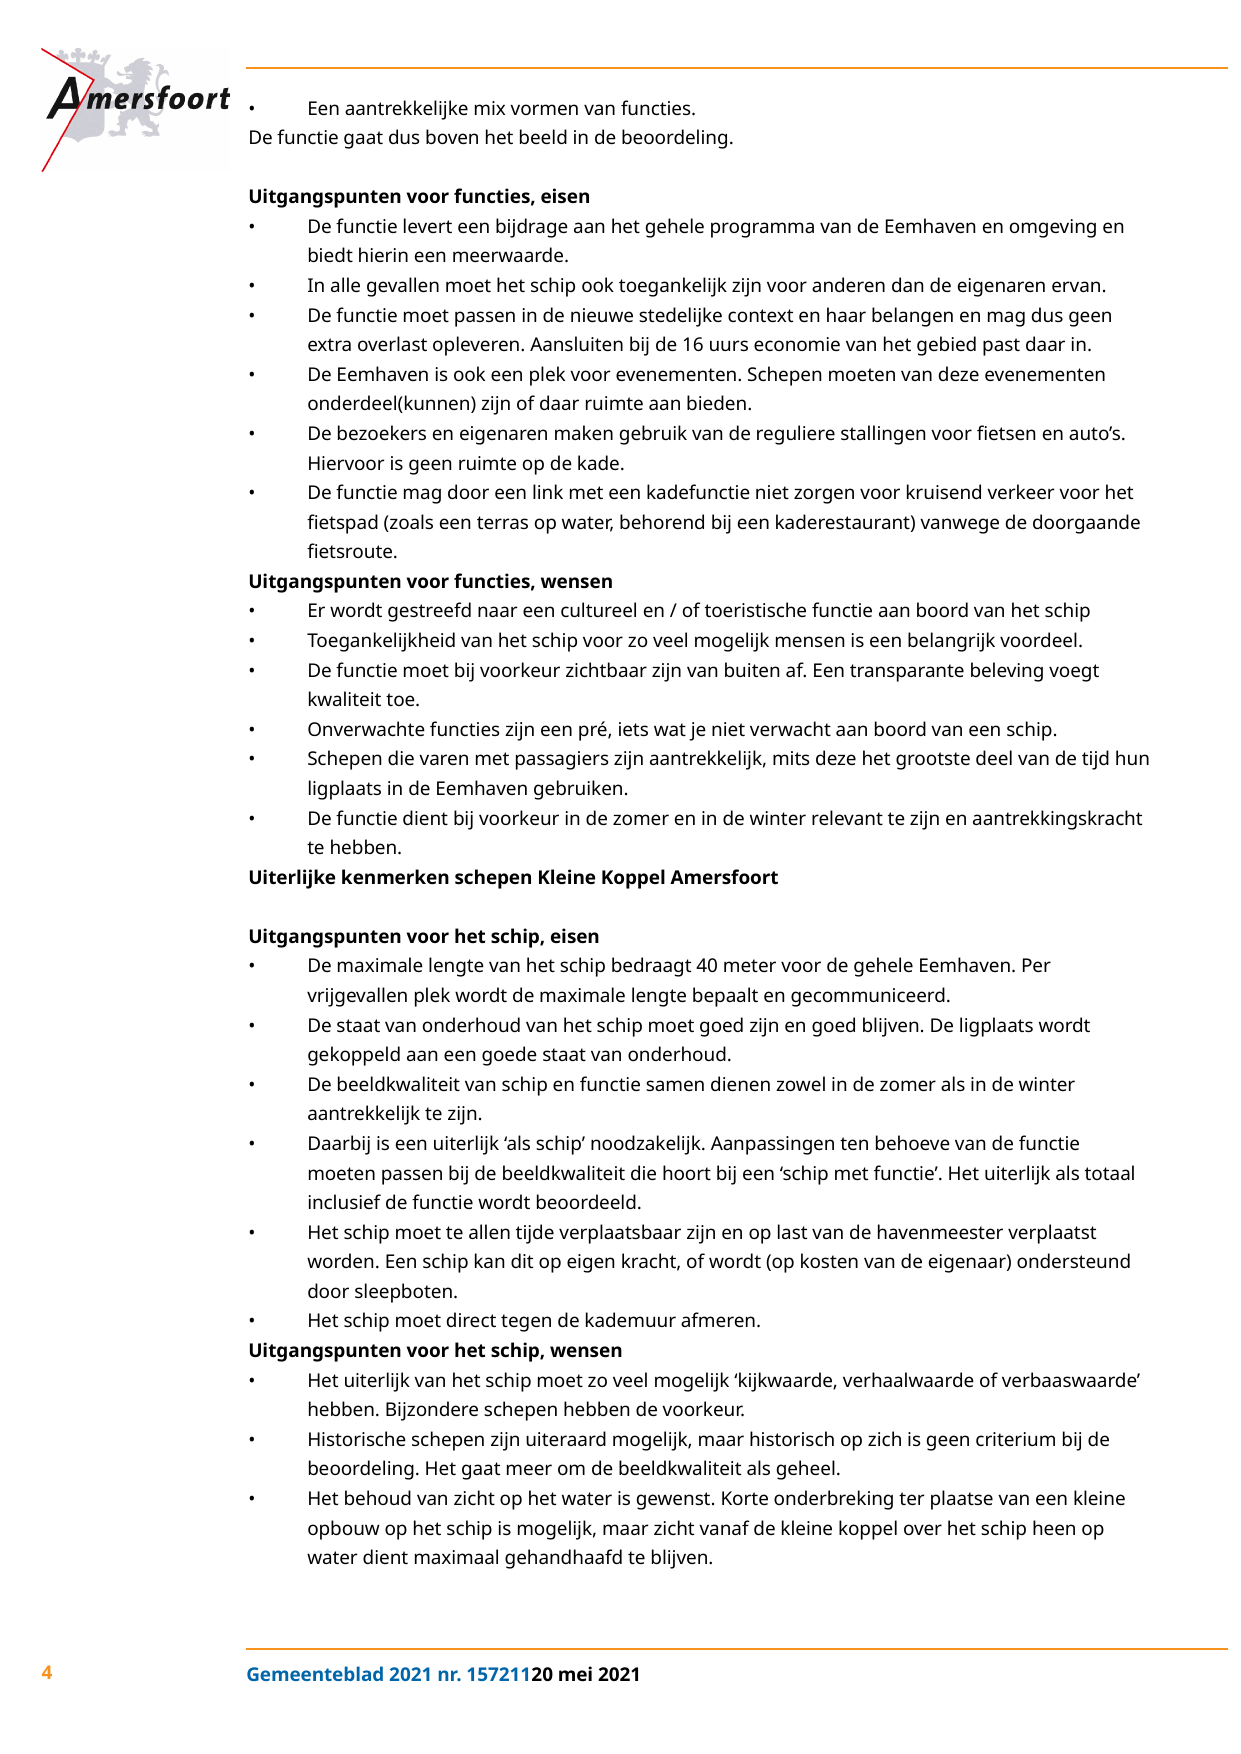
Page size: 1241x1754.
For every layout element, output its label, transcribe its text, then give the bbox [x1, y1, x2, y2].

picture [41, 47, 231, 172]
list De Eemhaven is ook een plek voor evenementen. Schepen moeten van deze evenementen onderdeel(kunnen) zijn of daar ruimte aan bieden. [248, 361, 1152, 416]
list De functie moet bij voorkeur zichtbaar zijn van buiten af. Een transparante beleving voegt kwaliteit toe. [248, 657, 1152, 712]
list De functie dient bij voorkeur in de zomer en in de winter relevant te zijn en aantrekkingskracht te hebben. [248, 805, 1152, 860]
text Uitgangspunten voor functies, eisen [248, 183, 1152, 209]
list Schepen die varen met passagiers zijn aantrekkelijk, mits deze het grootste deel van de tijd hun ligplaats in de Eemhaven gebruiken. [248, 746, 1152, 801]
list Historische schepen zijn uiteraard mogelijk, maar historisch op zich is geen criterium bij de beoordeling. Het gaat meer om de beeldkwaliteit als geheel. [248, 1426, 1152, 1481]
list De functie levert een bijdrage aan het gehele programma van de Eemhaven en omgeving en biedt hierin een meerwaarde. [248, 213, 1152, 268]
list De functie moet passen in de nieuwe stedelijke context en haar belangen en mag dus geen extra overlast opleveren. Aansluiten bij de 16 uurs economie van het gebied past daar in. [248, 302, 1152, 357]
list Een aantrekkelijke mix vormen van functies. [248, 95, 1152, 121]
text Uitgangspunten voor het schip, wensen [248, 1337, 1152, 1363]
text Uiterlijke kenmerken schepen Kleine Koppel Amersfoort [248, 864, 1152, 890]
list Het behoud van zicht op het water is gewenst. Korte onderbreking ter plaatse van een kleine opbouw op het schip is mogelijk, maar zicht vanaf de kleine koppel over het schip heen op water dient maximaal gehandhaafd te blijven. [248, 1485, 1152, 1570]
list Daarbij is een uiterlijk ‘als schip’ noodzakelijk. Aanpassingen ten behoeve van de functie moeten passen bij de beeldkwaliteit die hoort bij een ‘schip met functie’. Het uiterlijk als totaal inclusief de functie wordt beoordeeld. [248, 1130, 1152, 1215]
list In alle gevallen moet het schip ook toegankelijk zijn voor anderen dan de eigenaren ervan. [248, 272, 1152, 298]
list De bezoekers en eigenaren maken gebruik van de reguliere stallingen voor fietsen en auto’s. Hiervoor is geen ruimte op de kade. [248, 420, 1152, 476]
text De functie gaat dus boven het beeld in de beoordeling. [248, 124, 1152, 150]
list Er wordt gestreefd naar een cultureel en / of toeristische functie aan boord van het schip [248, 598, 1152, 623]
text Uitgangspunten voor functies, wensen [248, 568, 1152, 594]
list De maximale lengte van het schip bedraagt 40 meter voor de gehele Eemhaven. Per vrijgevallen plek wordt de maximale lengte bepaalt en gecommuniceerd. [248, 953, 1152, 1008]
list De beeldkwaliteit van schip en functie samen dienen zowel in de zomer als in de winter aantrekkelijk te zijn. [248, 1071, 1152, 1126]
list Het uiterlijk van het schip moet zo veel mogelijk ‘kijkwaarde, verhaalwaarde of verbaaswaarde’ hebben. Bijzondere schepen hebben de voorkeur. [248, 1367, 1152, 1422]
list Het schip moet te allen tijde verplaatsbaar zijn en op last van de havenmeester verplaatst worden. Een schip kan dit op eigen kracht, of wordt (op kosten van de eigenaar) ondersteund door sleepboten. [248, 1219, 1152, 1304]
list Onverwachte functies zijn een pré, iets wat je niet verwacht aan boord van een schip. [248, 716, 1152, 742]
list Het schip moet direct tegen de kademuur afmeren. [248, 1308, 1152, 1333]
text Uitgangspunten voor het schip, eisen [248, 923, 1152, 949]
list De staat van onderhoud van het schip moet goed zijn en goed blijven. De ligplaats wordt gekoppeld aan een goede staat van onderhoud. [248, 1012, 1152, 1067]
list Toegankelijkheid van het schip voor zo veel mogelijk mensen is een belangrijk voordeel. [248, 627, 1152, 653]
list De functie mag door een link met een kadefunctie niet zorgen voor kruisend verkeer voor het fietspad (zoals een terras op water, behorend bij een kaderestaurant) vanwege de doorgaande fietsroute. [248, 479, 1152, 564]
